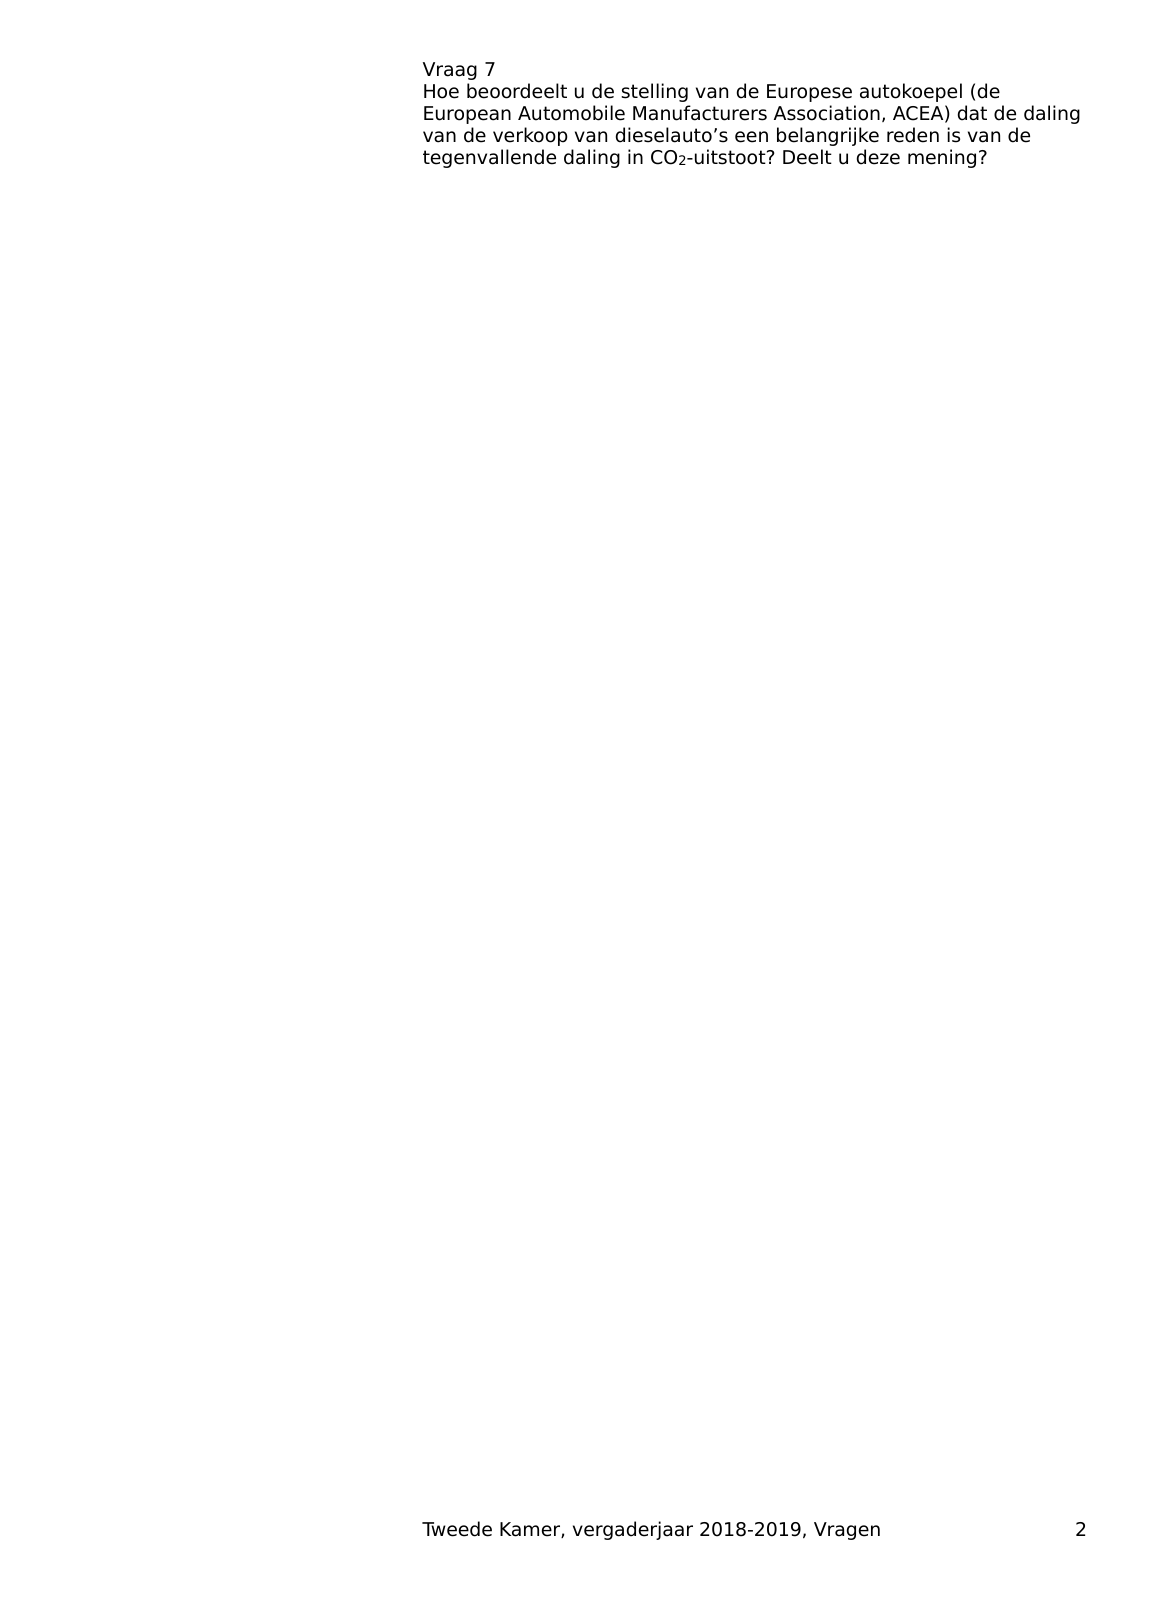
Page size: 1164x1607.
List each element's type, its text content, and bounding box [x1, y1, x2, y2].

text Vraag 7 [422, 59, 1087, 81]
text Hoe beoordeelt u de stelling van de Europese autokoepel (de European Automobile Manufacturers Association, ACEA) dat de daling van de verkoop van dieselauto’s een belangrijke reden is van de tegenvallende daling in CO2-uitstoot? Deelt u deze mening? [422, 81, 1087, 169]
